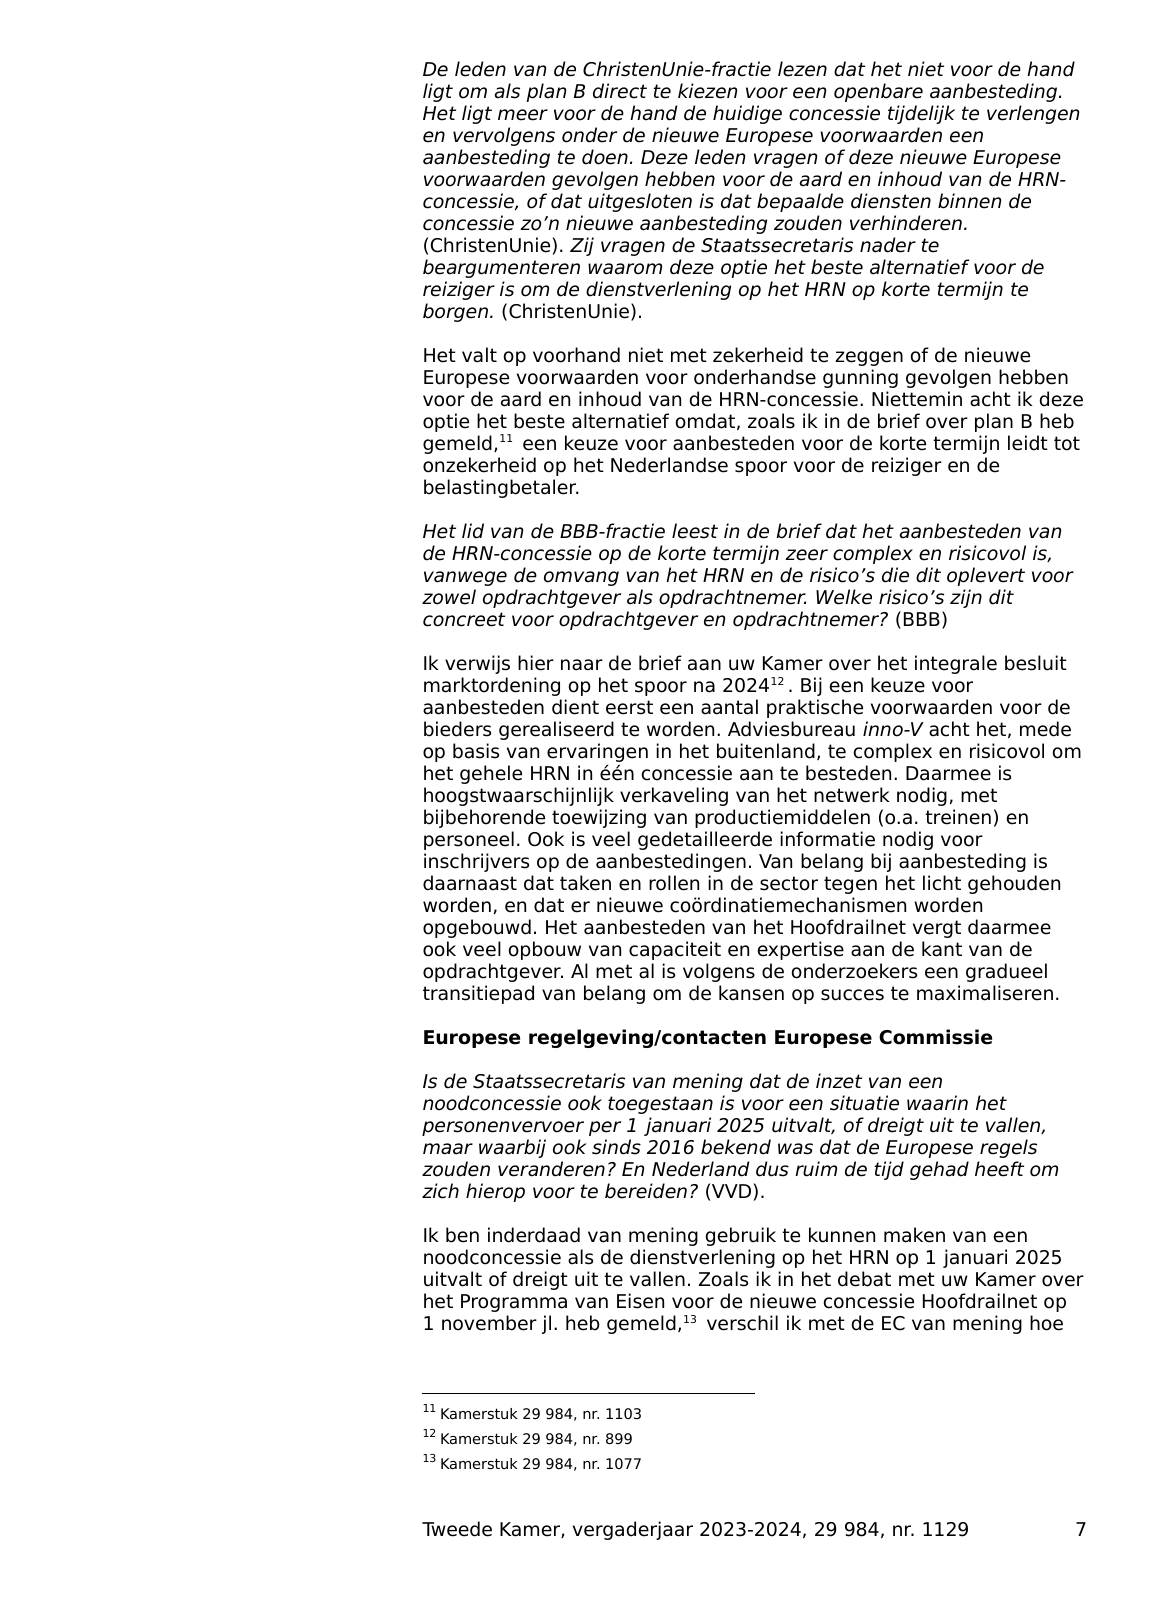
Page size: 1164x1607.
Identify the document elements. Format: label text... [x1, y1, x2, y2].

text Ik verwijs hier naar de brief aan uw Kamer over het integrale besluit marktordening op het spoor na 2024. Bij een keuze voor aanbesteden dient eerst een aantal praktische voorwaarden voor de bieders gerealiseerd te worden. Adviesbureau inno-V acht het, mede op basis van ervaringen in het buitenland, te complex en risicovol om het gehele HRN in één concessie aan te besteden. Daarmee is hoogstwaarschijnlijk verkaveling van het netwerk nodig, met bijbehorende toewijzing van productiemiddelen (o.a. treinen) en personeel. Ook is veel gedetailleerde informatie nodig voor inschrijvers op de aanbestedingen. Van belang bij aanbesteding is daarnaast dat taken en rollen in de sector tegen het licht gehouden worden, en dat er nieuwe coördinatiemechanismen worden opgebouwd. Het aanbesteden van het Hoofdrailnet vergt daarmee ook veel opbouw van capaciteit en expertise aan de kant van de opdrachtgever. Al met al is volgens de onderzoekers een gradueel transitiepad van belang om de kansen op succes te maximaliseren. [422, 653, 1087, 1005]
text Kamerstuk 29 984, nr. 1077 [422, 1452, 1087, 1474]
text Kamerstuk 29 984, nr. 899 [422, 1427, 1087, 1449]
text De leden van de ChristenUnie-fractie lezen dat het niet voor de hand ligt om als plan B direct te kiezen voor een openbare aanbesteding. Het ligt meer voor de hand de huidige concessie tijdelijk te verlengen en vervolgens onder de nieuwe Europese voorwaarden een aanbesteding te doen. Deze leden vragen of deze nieuwe Europese voorwaarden gevolgen hebben voor de aard en inhoud van de HRN-concessie, of dat uitgesloten is dat bepaalde diensten binnen de concessie zo’n nieuwe aanbesteding zouden verhinderen. (ChristenUnie). Zij vragen de Staatssecretaris nader te beargumenteren waarom deze optie het beste alternatief voor de reiziger is om de dienstverlening op het HRN op korte termijn te borgen. (ChristenUnie). [422, 59, 1087, 323]
text Kamerstuk 29 984, nr. 1103 [422, 1402, 1087, 1424]
subtitle Europese regelgeving/contacten Europese Commissie [422, 1027, 1087, 1049]
text Ik ben inderdaad van mening gebruik te kunnen maken van een noodconcessie als de dienstverlening op het HRN op 1 januari 2025 uitvalt of dreigt uit te vallen. Zoals ik in het debat met uw Kamer over het Programma van Eisen voor de nieuwe concessie Hoofdrailnet op 1 november jl. heb gemeld, verschil ik met de EC van mening hoe [422, 1225, 1087, 1335]
text Is de Staatssecretaris van mening dat de inzet van een noodconcessie ook toegestaan is voor een situatie waarin het personenvervoer per 1 januari 2025 uitvalt, of dreigt uit te vallen, maar waarbij ook sinds 2016 bekend was dat de Europese regels zouden veranderen? En Nederland dus ruim de tijd gehad heeft om zich hierop voor te bereiden? (VVD). [422, 1071, 1087, 1203]
text Het lid van de BBB-fractie leest in de brief dat het aanbesteden van de HRN-concessie op de korte termijn zeer complex en risicovol is, vanwege de omvang van het HRN en de risico’s die dit oplevert voor zowel opdrachtgever als opdrachtnemer. Welke risico’s zijn dit concreet voor opdrachtgever en opdrachtnemer? (BBB) [422, 521, 1087, 631]
text Het valt op voorhand niet met zekerheid te zeggen of de nieuwe Europese voorwaarden voor onderhandse gunning gevolgen hebben voor de aard en inhoud van de HRN-concessie. Niettemin acht ik deze optie het beste alternatief omdat, zoals ik in de brief over plan B heb gemeld, een keuze voor aanbesteden voor de korte termijn leidt tot onzekerheid op het Nederlandse spoor voor de reiziger en de belastingbetaler. [422, 345, 1087, 499]
